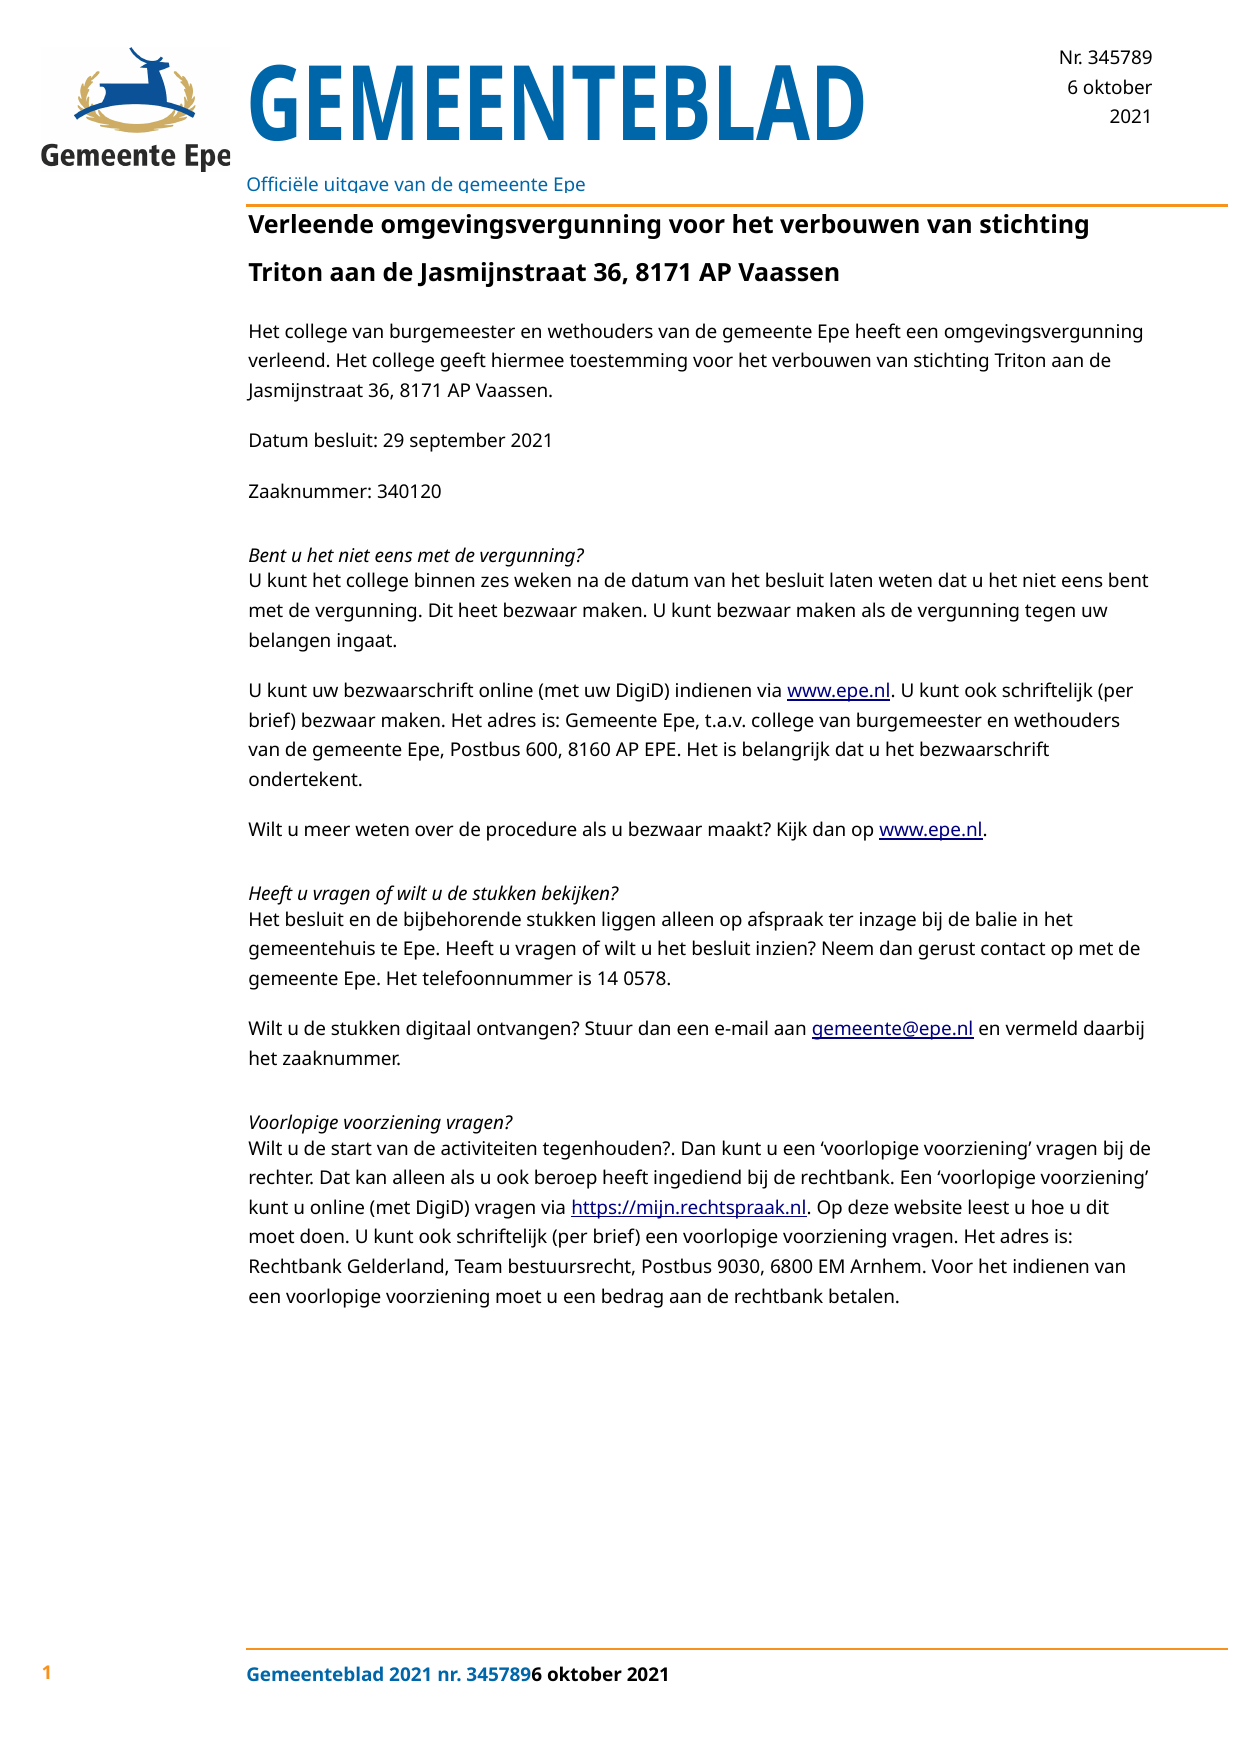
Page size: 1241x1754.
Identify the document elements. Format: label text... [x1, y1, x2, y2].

text Datum besluit: 29 september 2021 [248, 427, 1152, 453]
text Verleende omgevingsvergunning voor het verbouwen van stichting Triton aan de Jasmijnstraat 36, 8171 AP Vaassen [248, 207, 1152, 288]
text Het besluit en de bijbehorende stukken liggen alleen op afspraak ter inzage bij de balie in het gemeentehuis te Epe. Heeft u vragen of wilt u het besluit inzien? Neem dan gerust contact op met de gemeente Epe. Het telefoonnummer is 14 0578. [248, 906, 1152, 991]
text U kunt uw bezwaarschrift online (met uw DigiD) indienen via www.epe.nl. U kunt ook schriftelijk (per brief) bezwaar maken. Het adres is: Gemeente Epe, t.a.v. college van burgemeester en wethouders van de gemeente Epe, Postbus 600, 8160 AP EPE. Het is belangrijk dat u het bezwaarschrift ondertekent. [248, 677, 1152, 792]
text Wilt u de stukken digitaal ontvangen? Stuur dan een e-mail aan gemeente@epe.nl en vermeld daarbij het zaaknummer. [248, 1016, 1152, 1071]
text Bent u het niet eens met de vergunning? [248, 542, 1152, 568]
text Zaaknummer: 340120 [248, 478, 1152, 504]
text Het college van burgemeester en wethouders van de gemeente Epe heeft een omgevingsvergunning verleend. Het college geeft hiermee toestemming voor het verbouwen van stichting Triton aan de Jasmijnstraat 36, 8171 AP Vaassen. [248, 318, 1152, 403]
text Heeft u vragen of wilt u de stukken bekijken? [248, 880, 1152, 906]
text Wilt u de start van de activiteiten tegenhouden?. Dan kunt u een ‘voorlopige voorziening’ vragen bij de rechter. Dat kan alleen als u ook beroep heeft ingediend bij de rechtbank. Een ‘voorlopige voorziening’ kunt u online (met DigiD) vragen via https://mijn.rechtspraak.nl. Op deze website leest u hoe u dit moet doen. U kunt ook schriftelijk (per brief) een voorlopige voorziening vragen. Het adres is: Rechtbank Gelderland, Team bestuursrecht, Postbus 9030, 6800 EM Arnhem. Voor het indienen van een voorlopige voorziening moet u een bedrag aan de rechtbank betalen. [248, 1135, 1152, 1308]
picture [41, 47, 231, 172]
text Wilt u meer weten over de procedure als u bezwaar maakt? Kijk dan op www.epe.nl. [248, 816, 1152, 842]
text U kunt het college binnen zes weken na de datum van het besluit laten weten dat u het niet eens bent met de vergunning. Dit heet bezwaar maken. U kunt bezwaar maken als de vergunning tegen uw belangen ingaat. [248, 568, 1152, 652]
text Voorlopige voorziening vragen? [248, 1109, 1152, 1135]
